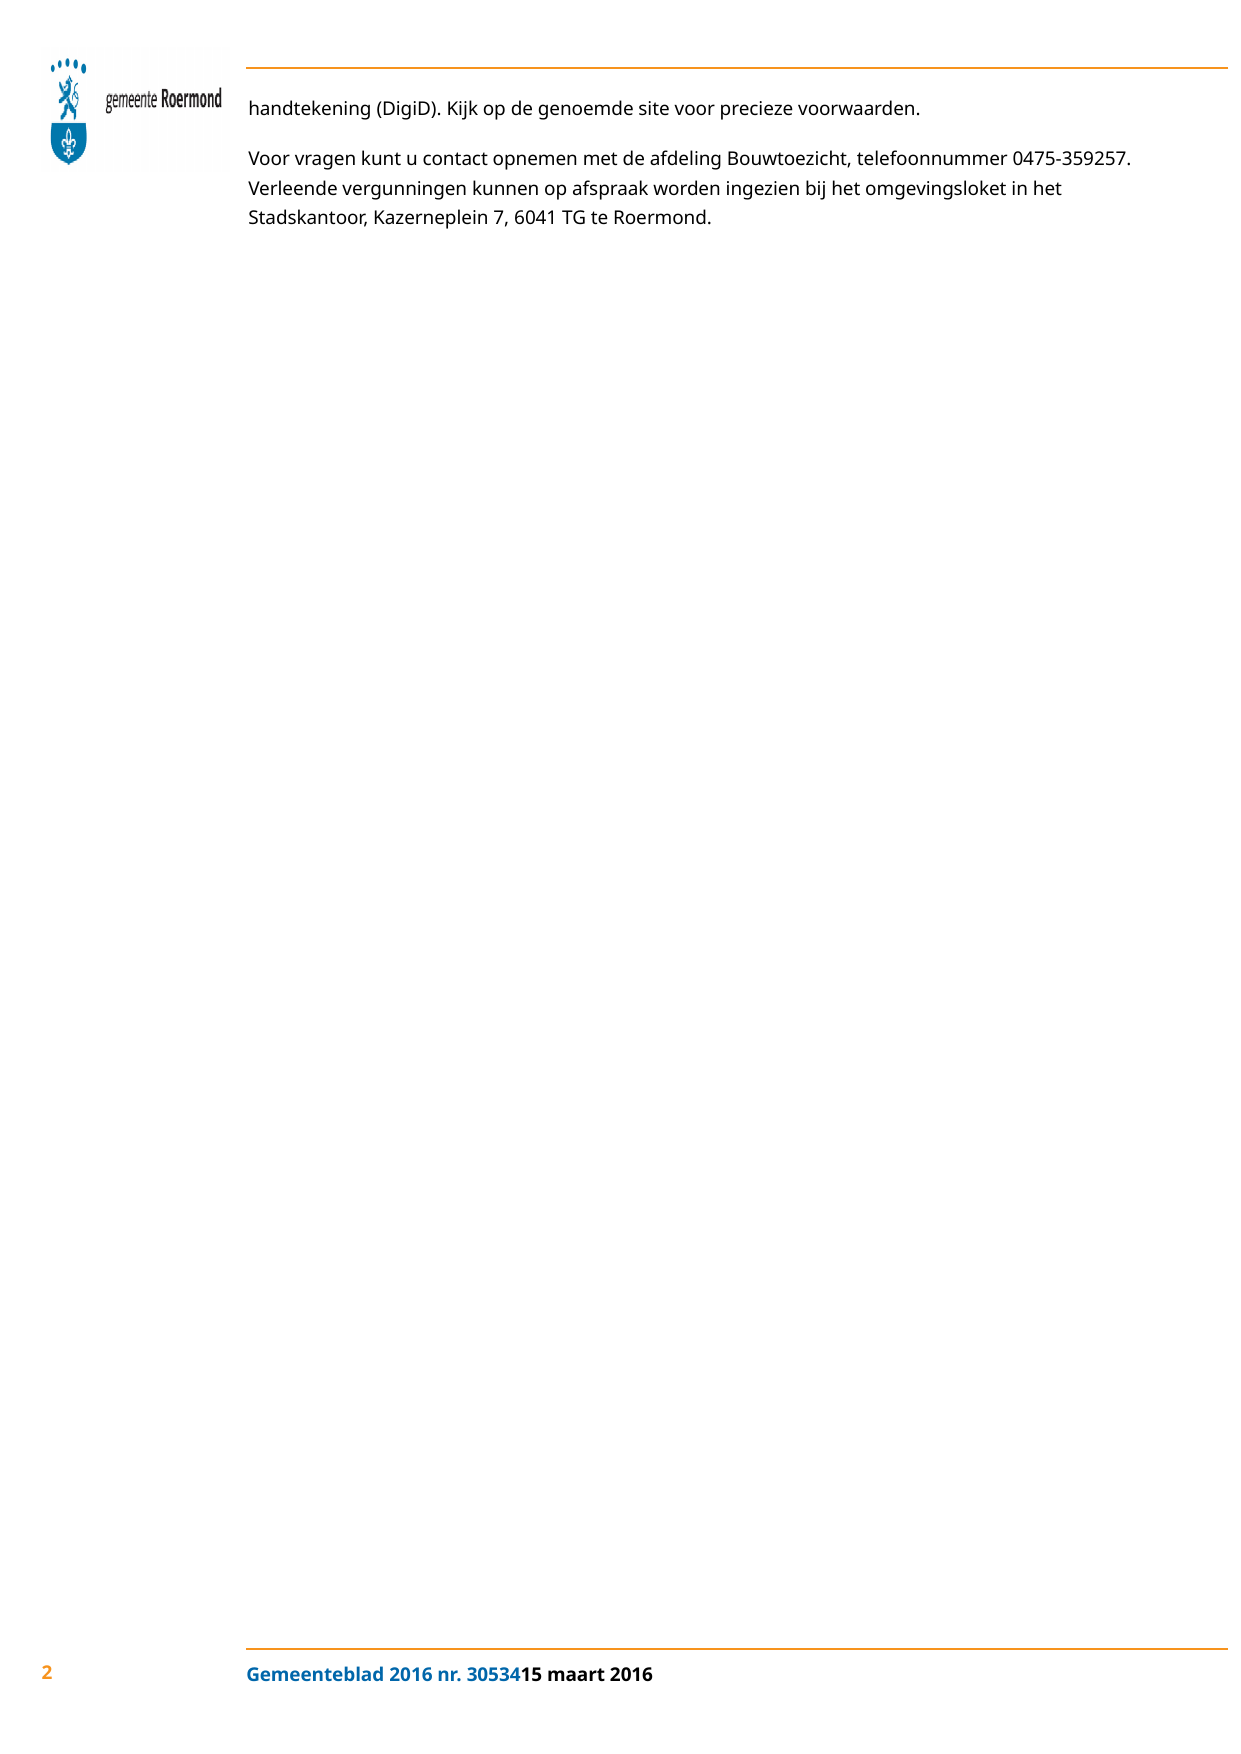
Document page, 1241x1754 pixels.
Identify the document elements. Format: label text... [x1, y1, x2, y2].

text Voor vragen kunt u contact opnemen met de afdeling Bouwtoezicht, telefoonnummer 0475-359257. Verleende vergunningen kunnen op afspraak worden ingezien bij het omgevingsloket in het Stadskantoor, Kazerneplein 7, 6041 TG te Roermond. [248, 145, 1152, 230]
picture [41, 47, 231, 172]
text handtekening (DigiD). Kijk op de genoemde site voor precieze voorwaarden. [248, 95, 1152, 121]
